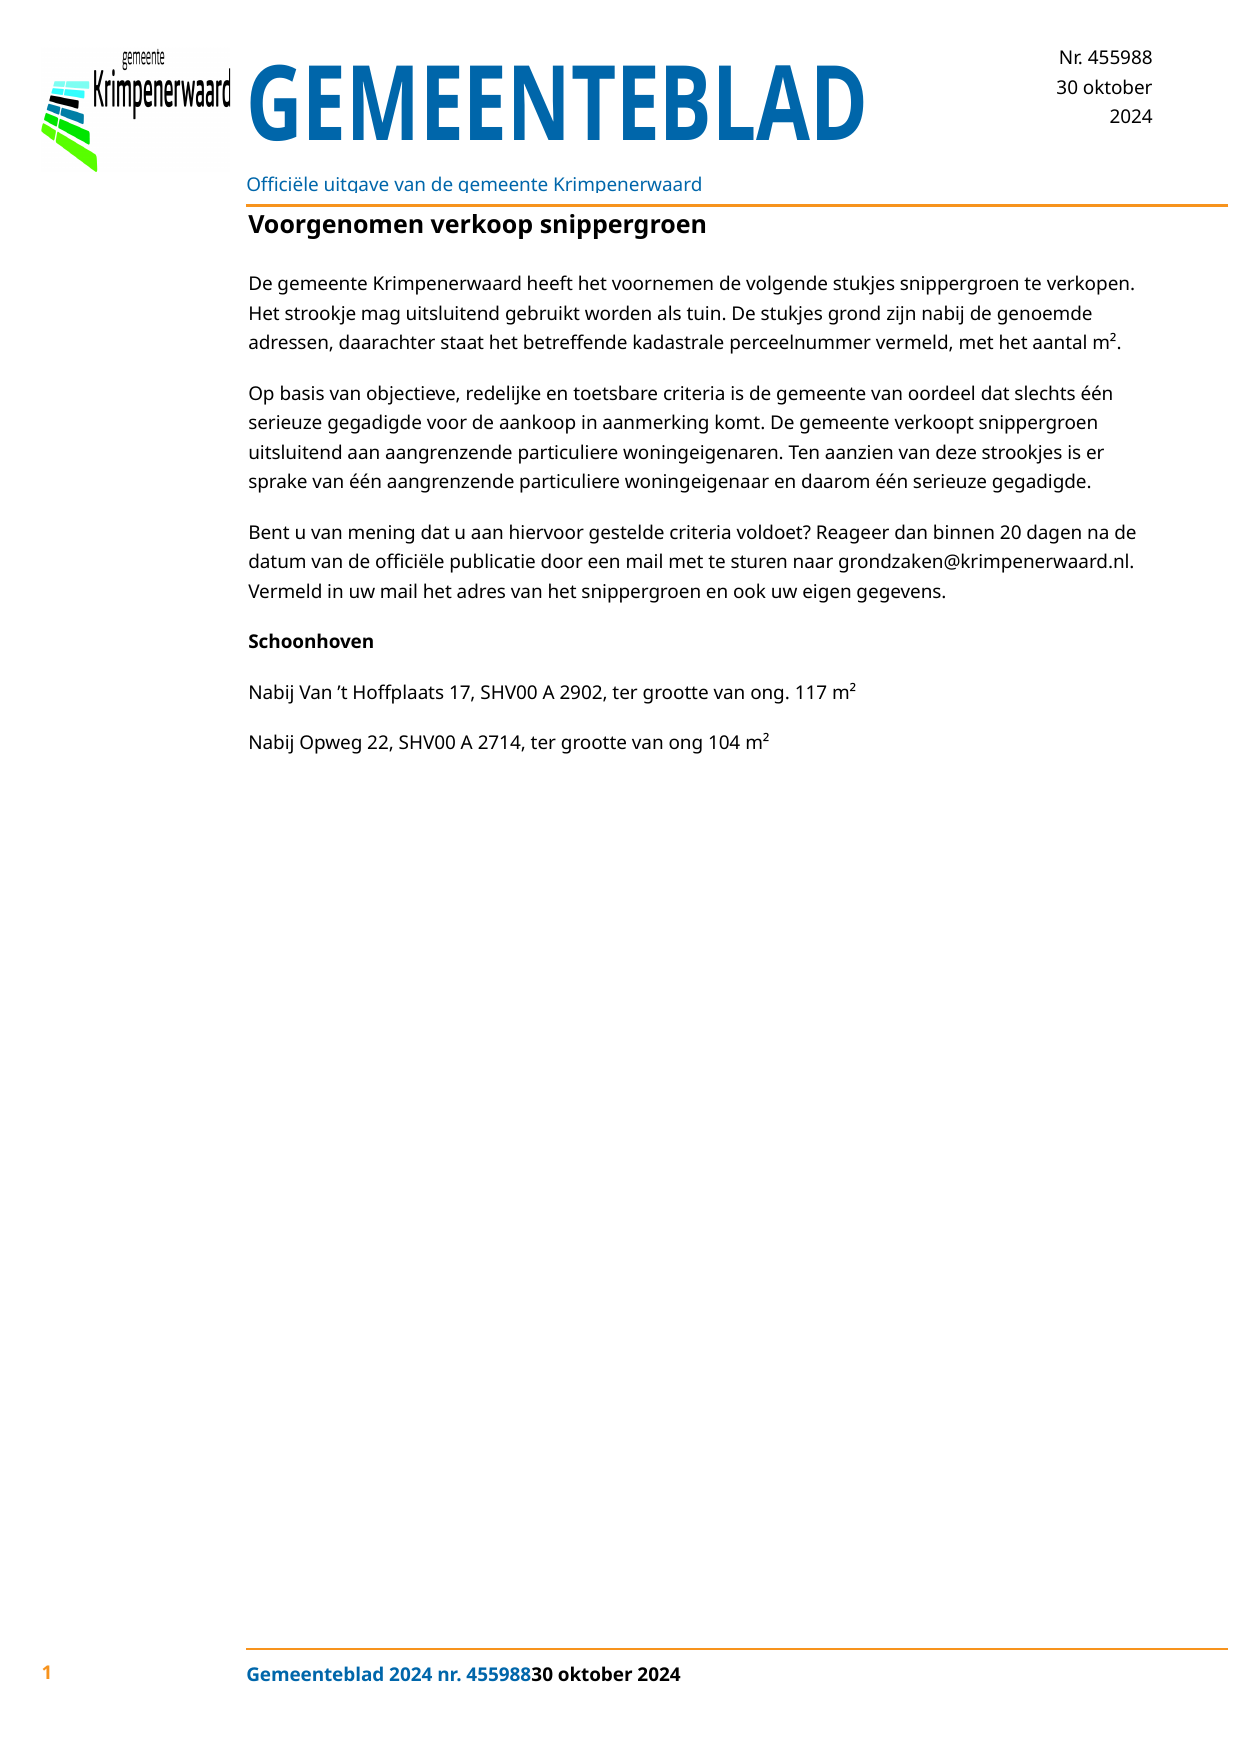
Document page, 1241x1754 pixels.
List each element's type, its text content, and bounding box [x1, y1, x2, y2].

text De gemeente Krimpenerwaard heeft het voornemen de volgende stukjes snippergroen te verkopen. Het strookje mag uitsluitend gebruikt worden als tuin. De stukjes grond zijn nabij de genoemde adressen, daarachter staat het betreffende kadastrale perceelnummer vermeld, met het aantal m². [248, 270, 1152, 355]
text Schoonhoven [248, 629, 1152, 654]
text Voorgenomen verkoop snippergroen [248, 207, 1152, 241]
text Nabij Van ’t Hoffplaats 17, SHV00 A 2902, ter grootte van ong. 117 m² [248, 679, 1152, 705]
text Bent u van mening dat u aan hiervoor gestelde criteria voldoet? Reageer dan binnen 20 dagen na de datum van de officiële publicatie door een mail met te sturen naar grondzaken@krimpenerwaard.nl. Vermeld in uw mail het adres van het snippergroen en ook uw eigen gegevens. [248, 519, 1152, 604]
text Nabij Opweg 22, SHV00 A 2714, ter grootte van ong 104 m² [248, 729, 1152, 755]
text Op basis van objectieve, redelijke en toetsbare criteria is de gemeente van oordeel dat slechts één serieuze gegadigde voor de aankoop in aanmerking komt. De gemeente verkoopt snippergroen uitsluitend aan aangrenzende particuliere woningeigenaren. Ten aanzien van deze strookjes is er sprake van één aangrenzende particuliere woningeigenaar en daarom één serieuze gegadigde. [248, 380, 1152, 494]
picture [41, 47, 231, 172]
